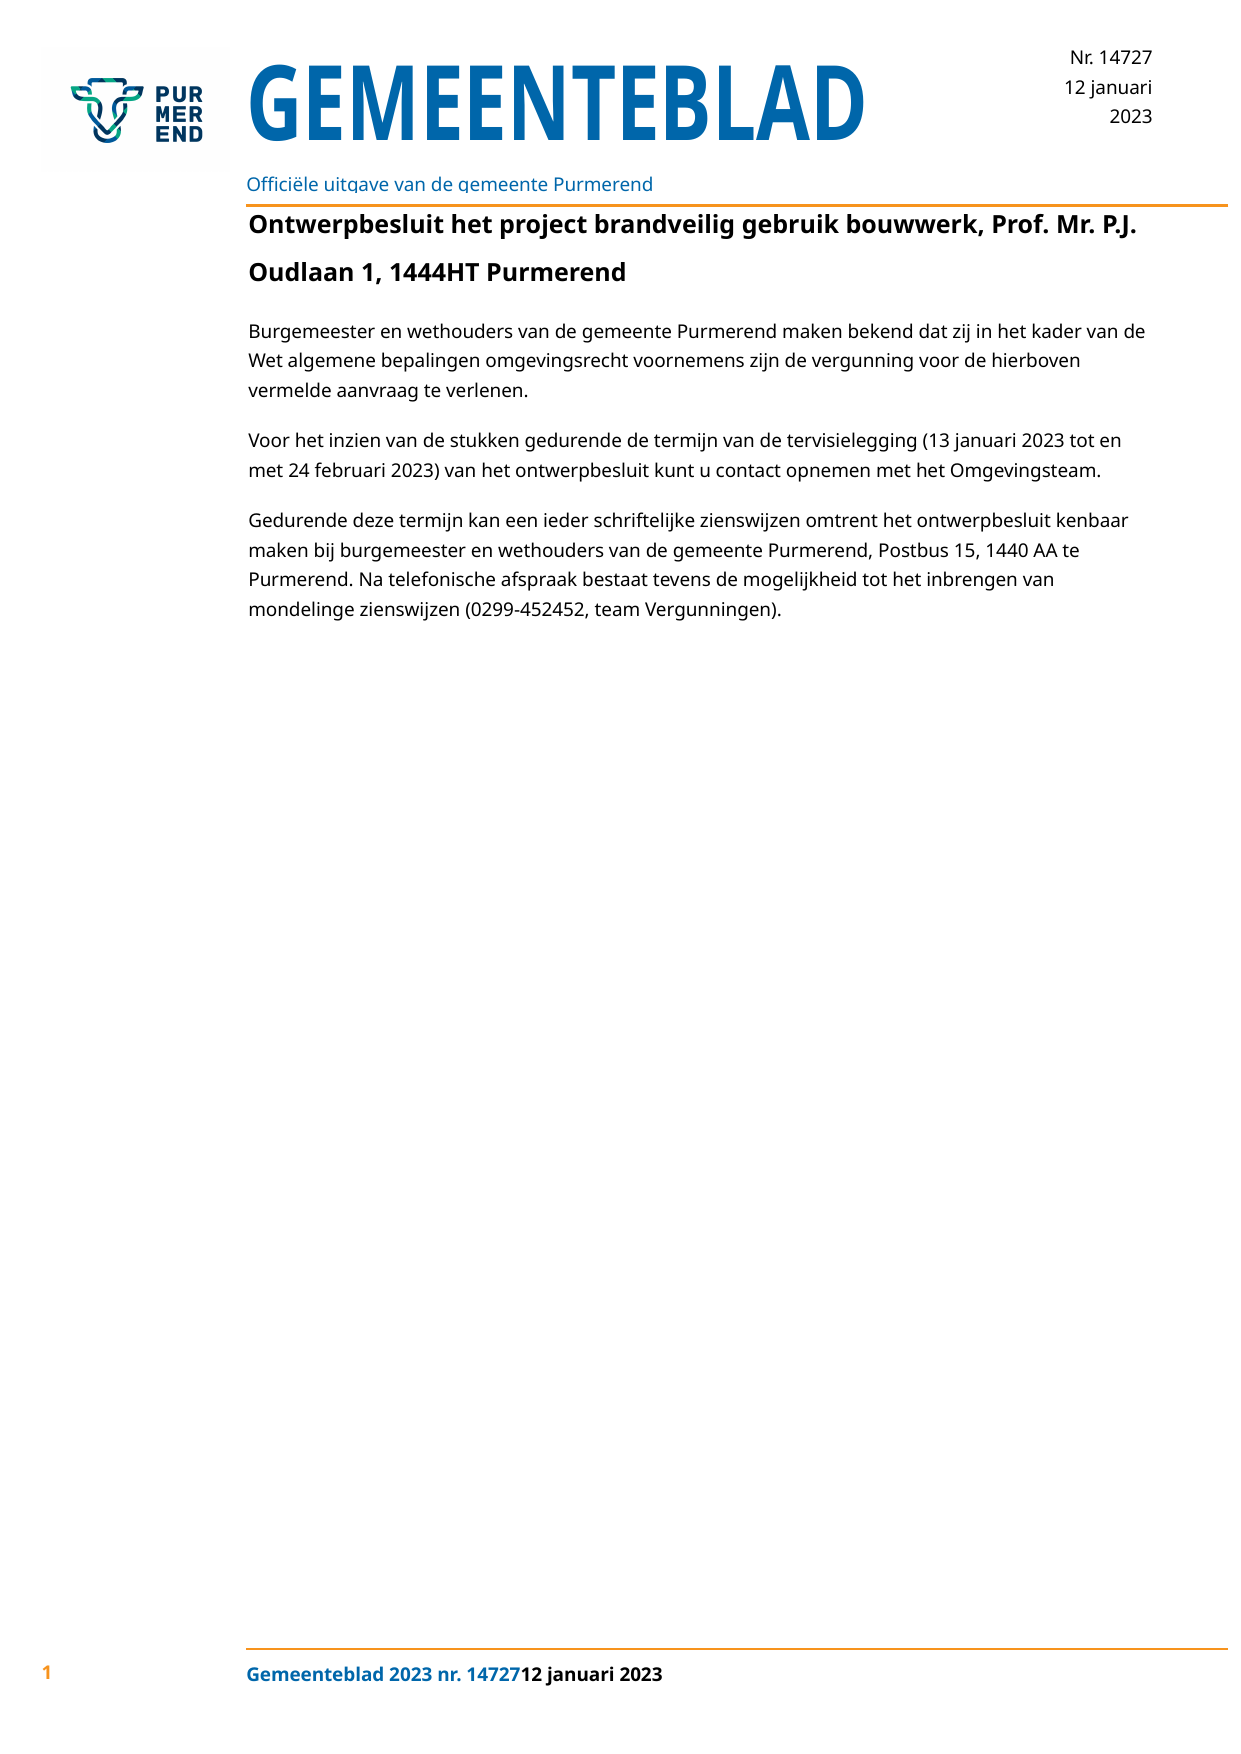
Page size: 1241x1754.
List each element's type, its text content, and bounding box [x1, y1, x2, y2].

text Ontwerpbesluit het project brandveilig gebruik bouwwerk, Prof. Mr. P.J. Oudlaan 1, 1444HT Purmerend [248, 207, 1152, 288]
text Burgemeester en wethouders van de gemeente Purmerend maken bekend dat zij in het kader van de Wet algemene bepalingen omgevingsrecht voornemens zijn de vergunning voor de hierboven vermelde aanvraag te verlenen. [248, 318, 1152, 403]
text Gedurende deze termijn kan een ieder schriftelijke zienswijzen omtrent het ontwerpbesluit kenbaar maken bij burgemeester en wethouders van de gemeente Purmerend, Postbus 15, 1440 AA te Purmerend. Na telefonische afspraak bestaat tevens de mogelijkheid tot het inbrengen van mondelinge zienswijzen (0299-452452, team Vergunningen). [248, 507, 1152, 622]
text Voor het inzien van de stukken gedurende de termijn van de tervisielegging (13 januari 2023 tot en met 24 februari 2023) van het ontwerpbesluit kunt u contact opnemen met het Omgevingsteam. [248, 427, 1152, 483]
picture [41, 47, 231, 172]
